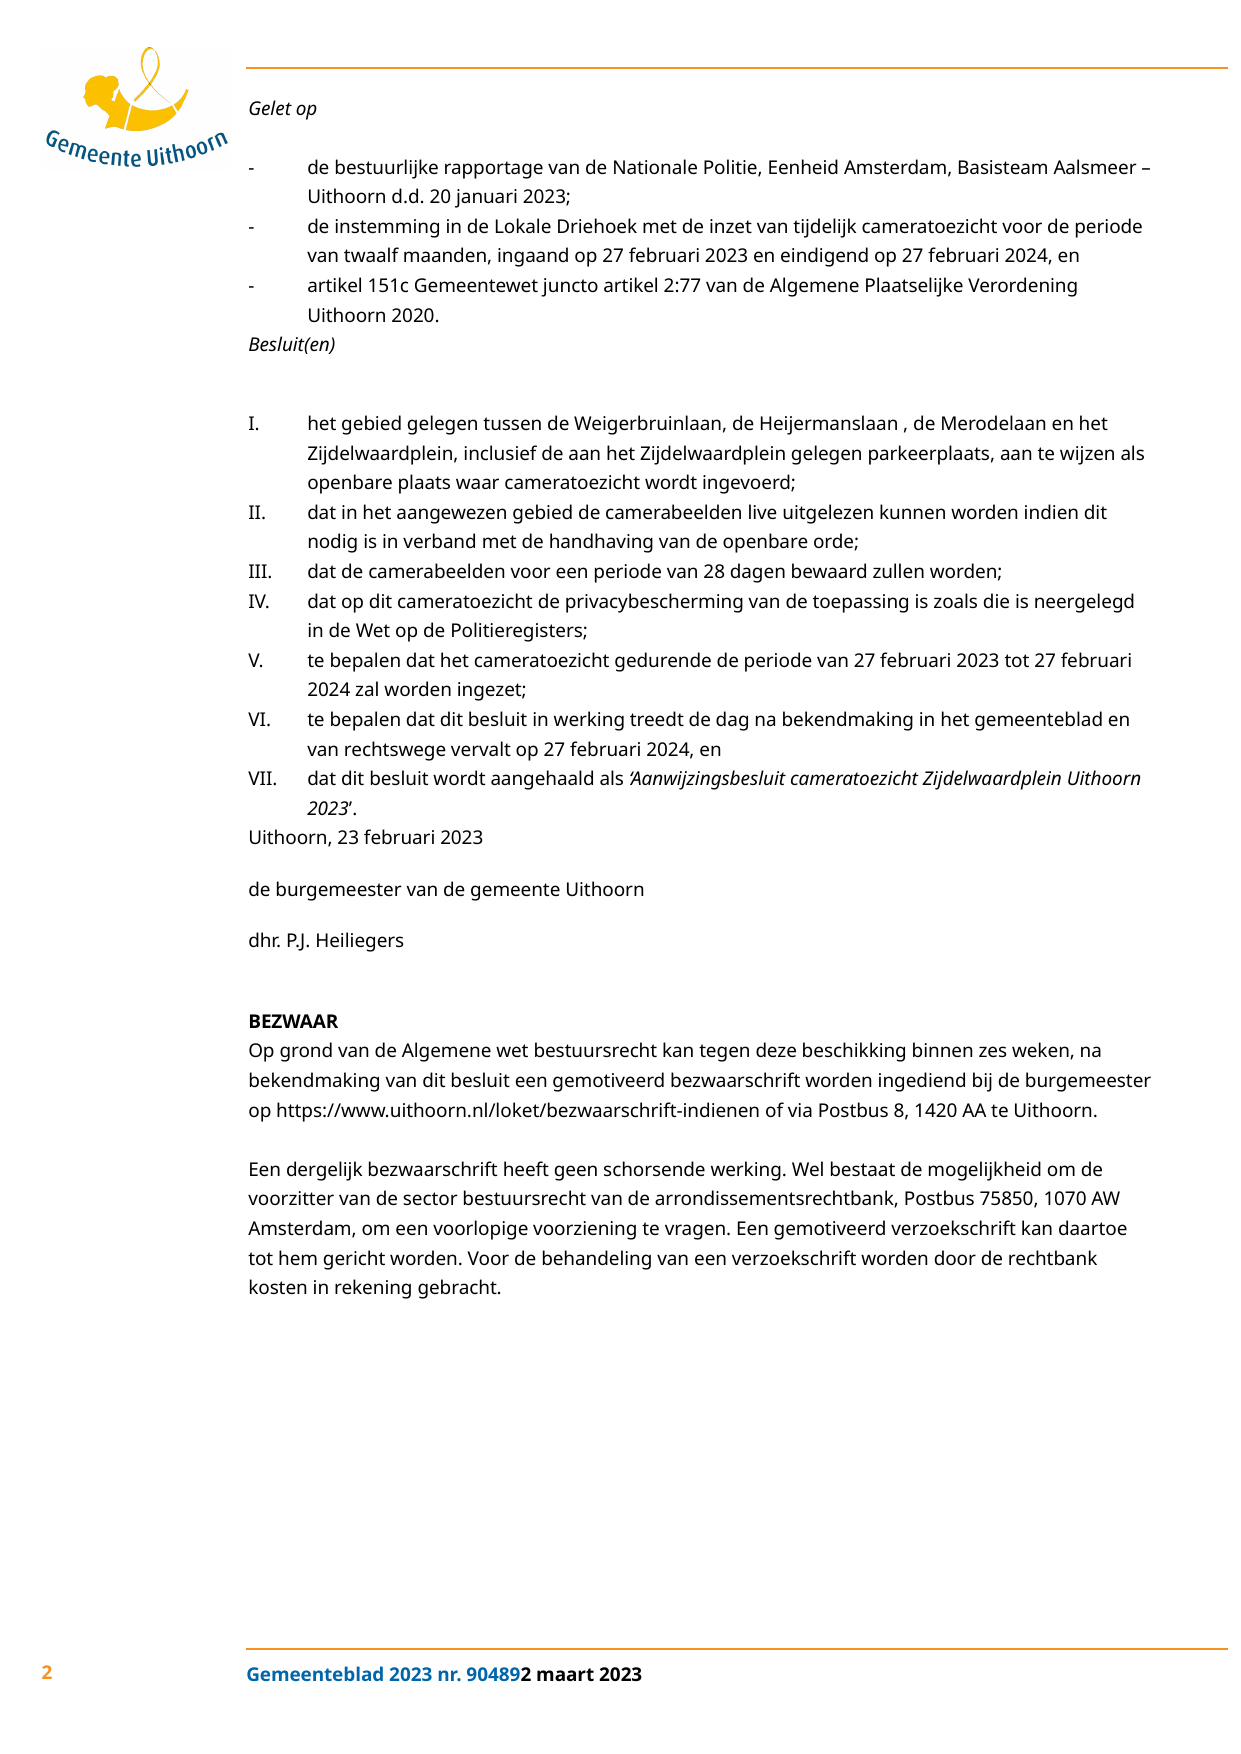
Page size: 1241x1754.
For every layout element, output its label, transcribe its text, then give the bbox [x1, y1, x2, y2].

text dhr. P.J. Heiliegers [248, 927, 1152, 953]
list dat de camerabeelden voor een periode van 28 dagen bewaard zullen worden; [248, 558, 1152, 584]
text BEZWAAR [248, 1008, 1152, 1034]
list dat op dit cameratoezicht de privacybescherming van de toepassing is zoals die is neergelegd in de Wet op de Politieregisters; [248, 588, 1152, 643]
text Gelet op [248, 95, 1152, 121]
text Een dergelijk bezwaarschrift heeft geen schorsende werking. Wel bestaat de mogelijkheid om de voorzitter van de sector bestuursrecht van de arrondissementsrechtbank, Postbus 75850, 1070 AW Amsterdam, om een voorlopige voorziening te vragen. Een gemotiveerd verzoekschrift kan daartoe tot hem gericht worden. Voor de behandeling van een verzoekschrift worden door de rechtbank kosten in rekening gebracht. [248, 1156, 1152, 1300]
text Besluit(en) [248, 331, 1152, 357]
text Op grond van de Algemene wet bestuursrecht kan tegen deze beschikking binnen zes weken, na bekendmaking van dit besluit een gemotiveerd bezwaarschrift worden ingediend bij de burgemeester op https://www.uithoorn.nl/loket/bezwaarschrift-indienen of via Postbus 8, 1420 AA te Uithoorn. [248, 1038, 1152, 1122]
list dat dit besluit wordt aangehaald als ‘Aanwijzingsbesluit cameratoezicht Zijdelwaardplein Uithoorn 2023’. [248, 765, 1152, 821]
list artikel 151c Gemeentewet juncto artikel 2:77 van de Algemene Plaatselijke Verordening Uithoorn 2020. [248, 272, 1152, 328]
list het gebied gelegen tussen de Weigerbruinlaan, de Heijermanslaan , de Merodelaan en het Zijdelwaardplein, inclusief de aan het Zijdelwaardplein gelegen parkeerplaats, aan te wijzen als openbare plaats waar cameratoezicht wordt ingevoerd; [248, 410, 1152, 495]
list de instemming in de Lokale Driehoek met de inzet van tijdelijk cameratoezicht voor de periode van twaalf maanden, ingaand op 27 februari 2023 en eindigend op 27 februari 2024, en [248, 213, 1152, 268]
picture [41, 47, 231, 172]
text Uithoorn, 23 februari 2023 [248, 824, 1152, 850]
list de bestuurlijke rapportage van de Nationale Politie, Eenheid Amsterdam, Basisteam Aalsmeer – Uithoorn d.d. 20 januari 2023; [248, 154, 1152, 209]
list te bepalen dat dit besluit in werking treedt de dag na bekendmaking in het gemeenteblad en van rechtswege vervalt op 27 februari 2024, en [248, 706, 1152, 761]
list te bepalen dat het cameratoezicht gedurende de periode van 27 februari 2023 tot 27 februari 2024 zal worden ingezet; [248, 647, 1152, 702]
text de burgemeester van de gemeente Uithoorn [248, 876, 1152, 902]
list dat in het aangewezen gebied de camerabeelden live uitgelezen kunnen worden indien dit nodig is in verband met de handhaving van de openbare orde; [248, 499, 1152, 554]
